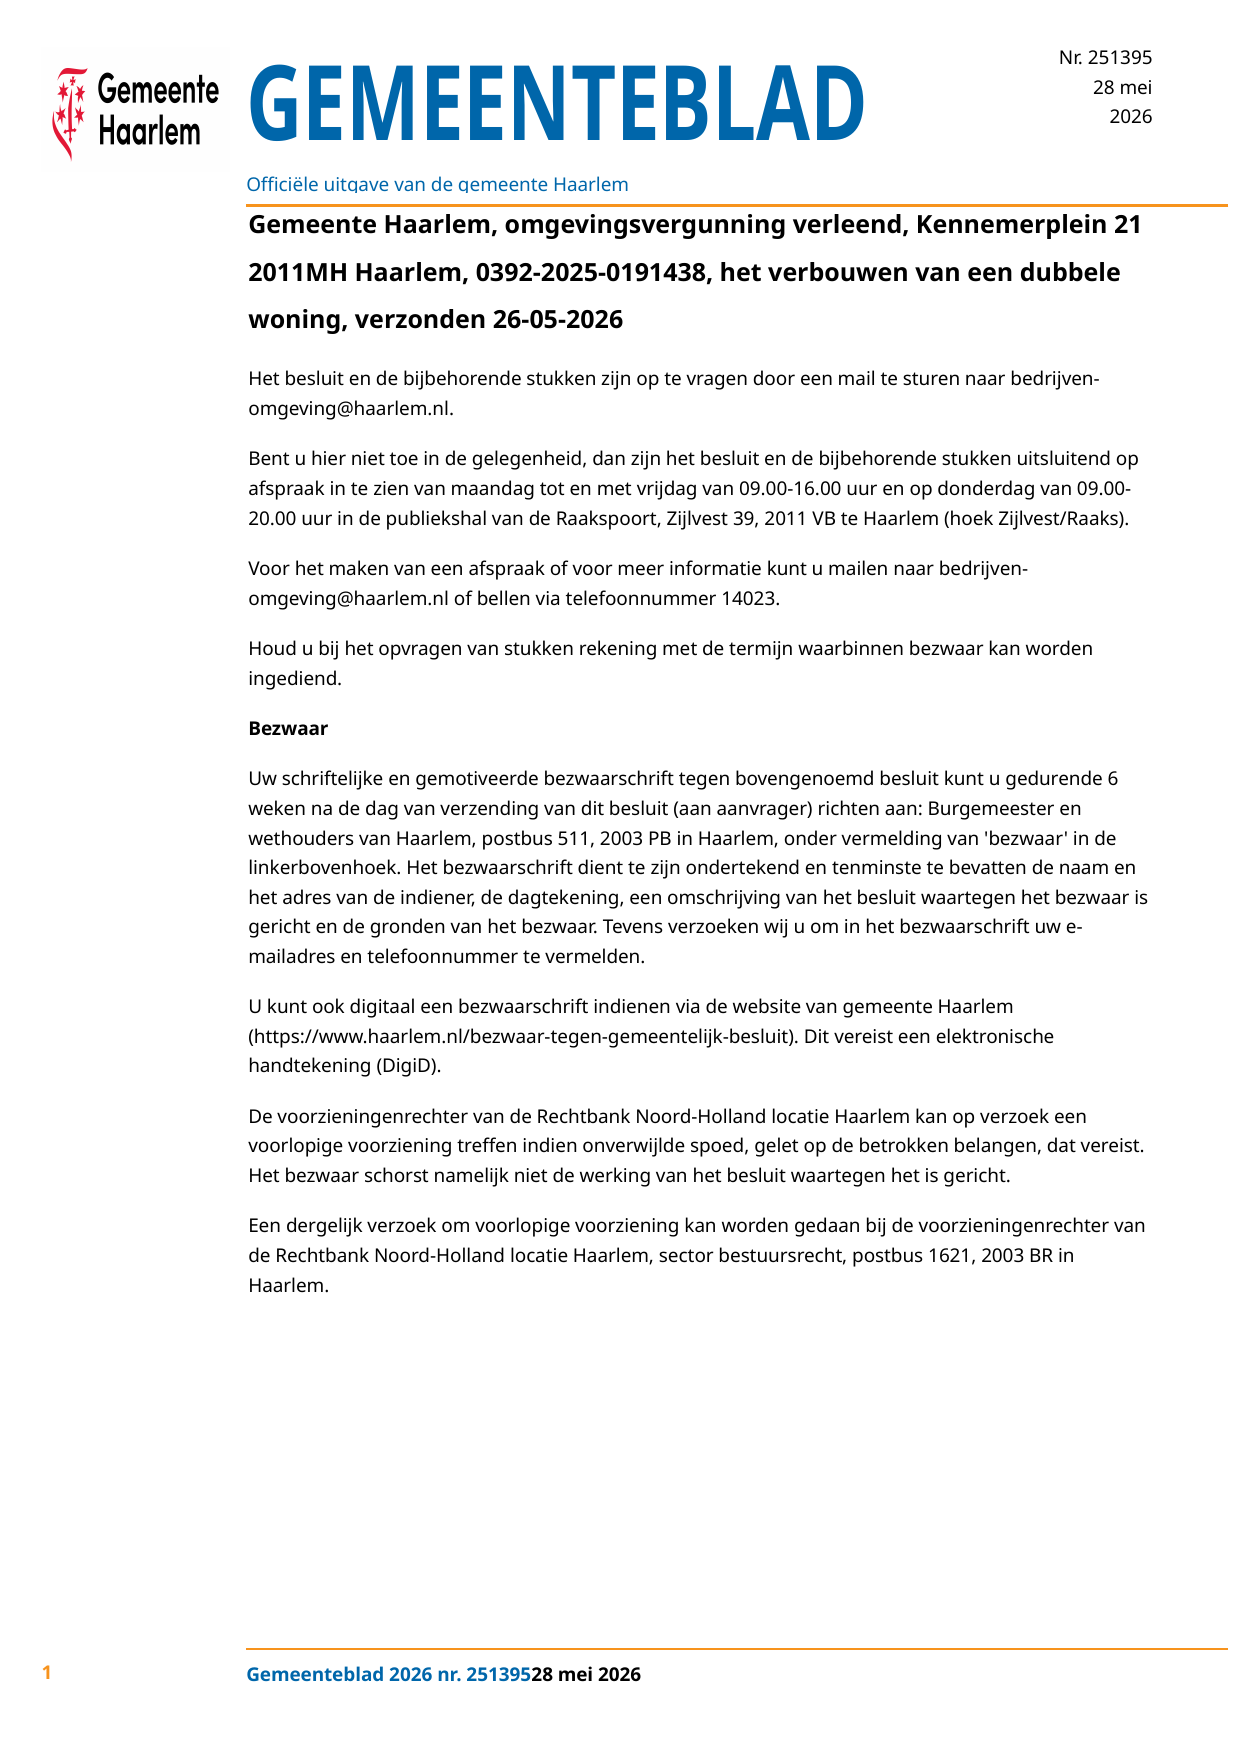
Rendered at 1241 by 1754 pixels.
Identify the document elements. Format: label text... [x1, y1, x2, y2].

text U kunt ook digitaal een bezwaarschrift indienen via de website van gemeente Haarlem (https://www.haarlem.nl/bezwaar-tegen-gemeentelijk-besluit). Dit vereist een elektronische handtekening (DigiD). [248, 993, 1152, 1078]
text Bezwaar [248, 715, 1152, 741]
picture [41, 47, 231, 172]
text Gemeente Haarlem, omgevingsvergunning verleend, Kennemerplein 21 2011MH Haarlem, 0392-2025-0191438, het verbouwen van een dubbele woning, verzonden 26-05-2026 [248, 207, 1152, 336]
text De voorzieningenrechter van de Rechtbank Noord-Holland locatie Haarlem kan op verzoek een voorlopige voorziening treffen indien onverwijlde spoed, gelet op de betrokken belangen, dat vereist. Het bezwaar schorst namelijk niet de werking van het besluit waartegen het is gericht. [248, 1103, 1152, 1188]
text Houd u bij het opvragen van stukken rekening met de termijn waarbinnen bezwaar kan worden ingediend. [248, 635, 1152, 690]
text Een dergelijk verzoek om voorlopige voorziening kan worden gedaan bij de voorzieningenrechter van de Rechtbank Noord-Holland locatie Haarlem, sector bestuursrecht, postbus 1621, 2003 BR in Haarlem. [248, 1213, 1152, 1297]
text Uw schriftelijke en gemotiveerde bezwaarschrift tegen bovengenoemd besluit kunt u gedurende 6 weken na de dag van verzending van dit besluit (aan aanvrager) richten aan: Burgemeester en wethouders van Haarlem, postbus 511, 2003 PB in Haarlem, onder vermelding van 'bezwaar' in de linkerbovenhoek. Het bezwaarschrift dient te zijn ondertekend en tenminste te bevatten de naam en het adres van de indiener, de dagtekening, een omschrijving van het besluit waartegen het bezwaar is gericht en de gronden van het bezwaar. Tevens verzoeken wij u om in het bezwaarschrift uw e-mailadres en telefoonnummer te vermelden. [248, 766, 1152, 969]
text Voor het maken van een afspraak of voor meer informatie kunt u mailen naar bedrijven-omgeving@haarlem.nl of bellen via telefoonnummer 14023. [248, 555, 1152, 610]
text Het besluit en de bijbehorende stukken zijn op te vragen door een mail te sturen naar bedrijven-omgeving@haarlem.nl. [248, 366, 1152, 421]
text Bent u hier niet toe in de gelegenheid, dan zijn het besluit en de bijbehorende stukken uitsluitend op afspraak in te zien van maandag tot en met vrijdag van 09.00-16.00 uur en op donderdag van 09.00-20.00 uur in de publiekshal van de Raakspoort, Zijlvest 39, 2011 VB te Haarlem (hoek Zijlvest/Raaks). [248, 446, 1152, 530]
